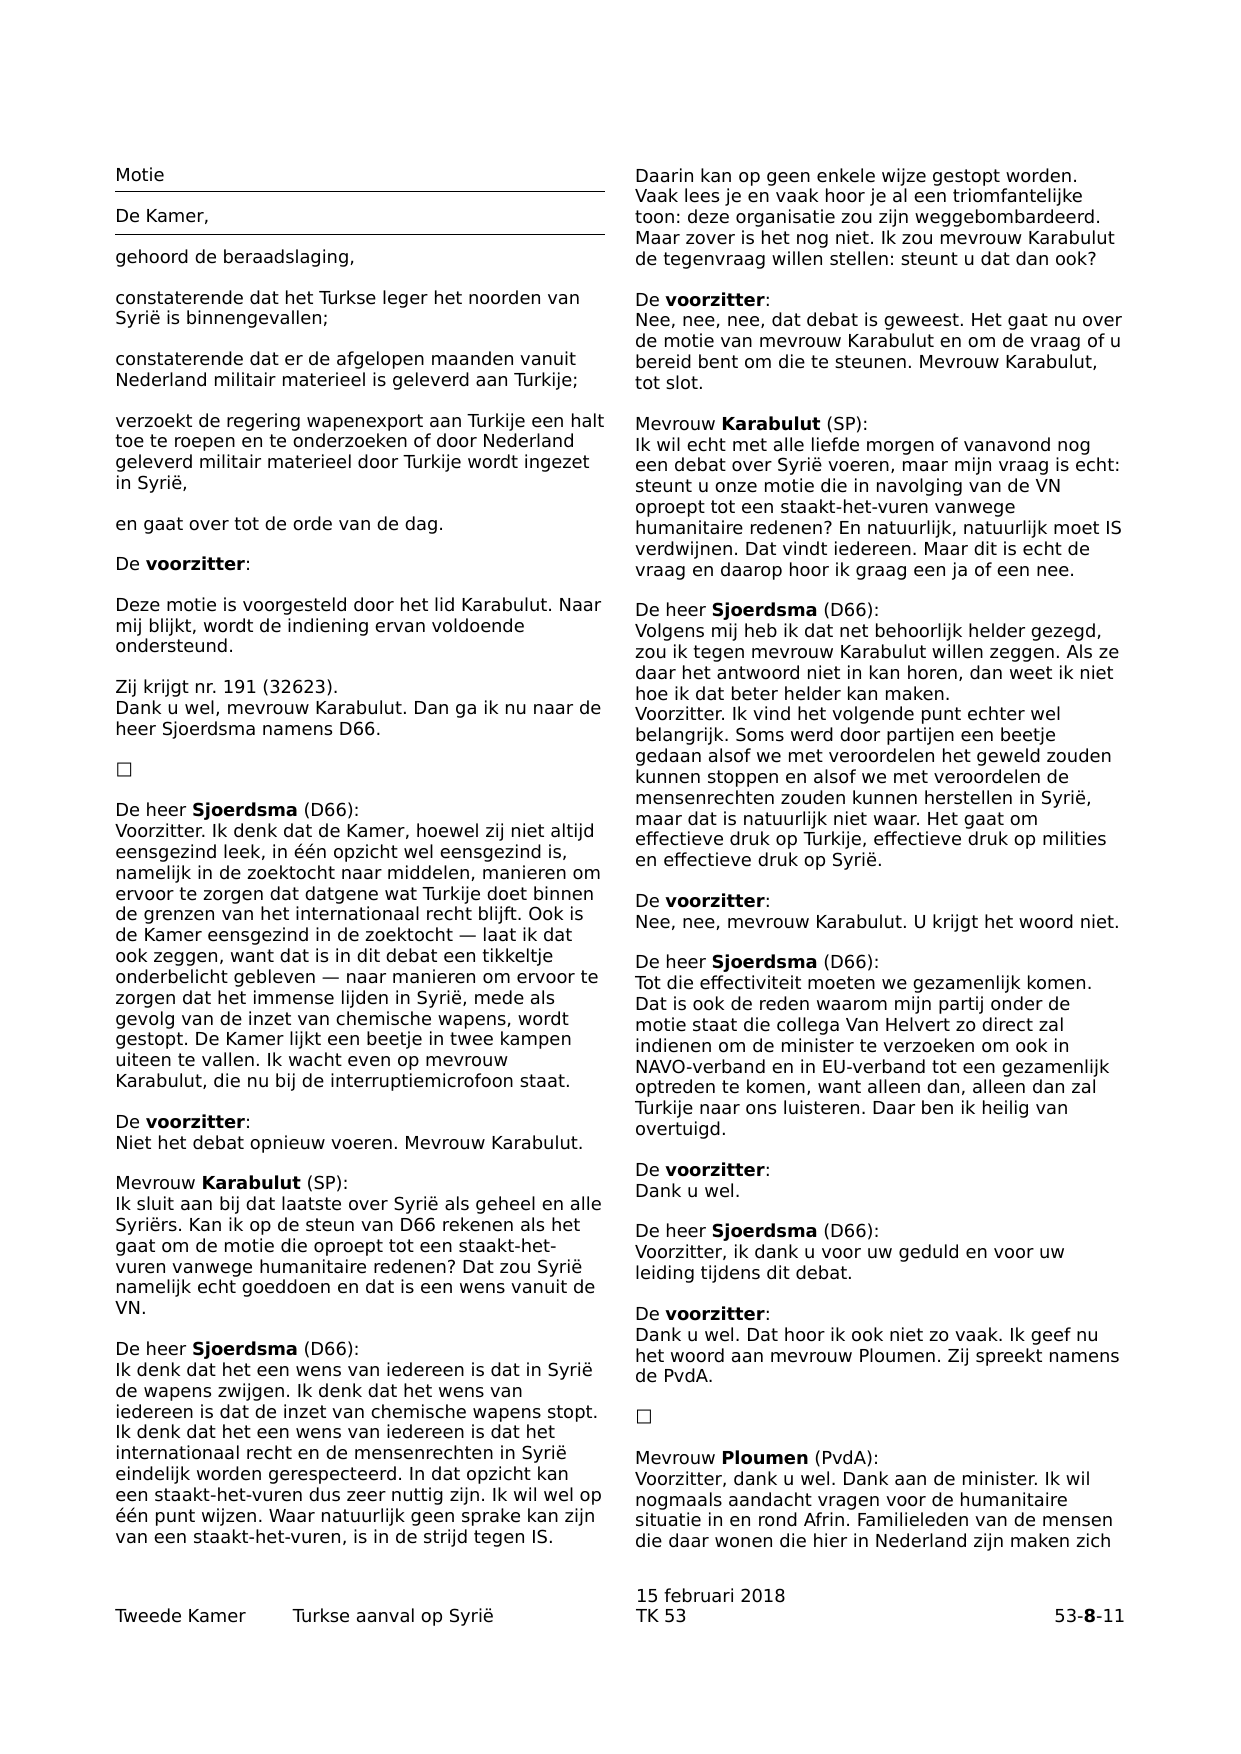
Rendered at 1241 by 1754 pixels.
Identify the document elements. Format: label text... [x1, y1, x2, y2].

text De voorzitter: [635, 1160, 1125, 1181]
text De heer Sjoerdsma (D66): [115, 1339, 605, 1360]
text Motie [115, 165, 605, 186]
text Mevrouw Ploumen (PvdA): [635, 1448, 1125, 1468]
text gehoord de beraadslaging, [115, 247, 605, 267]
text Nee, nee, nee, dat debat is geweest. Het gaat nu over de motie van mevrouw Karabulut en om de vraag of u bereid bent om die te steunen. Mevrouw Karabulut, tot slot. [635, 310, 1125, 393]
text Deze motie is voorgesteld door het lid Karabulut. Naar mij blijkt, wordt de indiening ervan voldoende ondersteund. [115, 595, 605, 657]
text Ik denk dat het een wens van iedereen is dat in Syrië de wapens zwijgen. Ik denk dat het wens van iedereen is dat de inzet van chemische wapens stopt. Ik denk dat het een wens van iedereen is dat het internationaal recht en de mensenrechten in Syrië eindelijk worden gerespecteerd. In dat opzicht kan een staakt-het-vuren dus zeer nuttig zijn. Ik wil wel op één punt wijzen. Waar natuurlijk geen sprake kan zijn van een staakt-het-vuren, is in de strijd tegen IS. [115, 1360, 605, 1547]
text De Kamer, [115, 206, 605, 227]
text Niet het debat opnieuw voeren. Mevrouw Karabulut. [115, 1132, 605, 1153]
text constaterende dat het Turkse leger het noorden van Syrië is binnengevallen; [115, 287, 605, 329]
text Voorzitter, ik dank u voor uw geduld en voor uw leiding tijdens dit debat. [635, 1242, 1125, 1284]
text De voorzitter: [115, 1112, 605, 1132]
text Voorzitter. Ik denk dat de Kamer, hoewel zij niet altijd eensgezind leek, in één opzicht wel eensgezind is, namelijk in de zoektocht naar middelen, manieren om ervoor te zorgen dat datgene wat Turkije doet binnen de grenzen van het internationaal recht blijft. Ook is de Kamer eensgezind in de zoektocht — laat ik dat ook zeggen, want dat is in dit debat een tikkeltje onderbelicht gebleven — naar manieren om ervoor te zorgen dat het immense lijden in Syrië, mede als gevolg van de inzet van chemische wapens, wordt gestopt. De Kamer lijkt een beetje in twee kampen uiteen te vallen. Ik wacht even op mevrouw Karabulut, die nu bij de interruptiemicrofoon staat. [115, 821, 605, 1092]
text Volgens mij heb ik dat net behoorlijk helder gezegd, zou ik tegen mevrouw Karabulut willen zeggen. Als ze daar het antwoord niet in kan horen, dan weet ik niet hoe ik dat beter helder kan maken. [635, 621, 1125, 704]
text Dank u wel, mevrouw Karabulut. Dan ga ik nu naar de heer Sjoerdsma namens D66. [115, 698, 605, 739]
text ⬜ [635, 1407, 1125, 1428]
text De heer Sjoerdsma (D66): [635, 952, 1125, 973]
text De voorzitter: [635, 1304, 1125, 1324]
text Dank u wel. Dat hoor ik ook niet zo vaak. Ik geef nu het woord aan mevrouw Ploumen. Zij spreekt namens de PvdA. [635, 1324, 1125, 1387]
text Ik sluit aan bij dat laatste over Syrië als geheel en alle Syriërs. Kan ik op de steun van D66 rekenen als het gaat om de motie die oproept tot een staakt-het-vuren vanwege humanitaire redenen? Dat zou Syrië namelijk echt goeddoen en dat is een wens vanuit de VN. [115, 1194, 605, 1319]
text De heer Sjoerdsma (D66): [635, 600, 1125, 621]
text Ik wil echt met alle liefde morgen of vanavond nog een debat over Syrië voeren, maar mijn vraag is echt: steunt u onze motie die in navolging van de VN oproept tot een staakt-het-vuren vanwege humanitaire redenen? En natuurlijk, natuurlijk moet IS verdwijnen. Dat vindt iedereen. Maar dit is echt de vraag en daarop hoor ik graag een ja of een nee. [635, 434, 1125, 580]
text De voorzitter: [635, 289, 1125, 310]
text De voorzitter: [635, 891, 1125, 912]
text De heer Sjoerdsma (D66): [115, 800, 605, 821]
text Dank u wel. [635, 1181, 1125, 1201]
text Nee, nee, mevrouw Karabulut. U krijgt het woord niet. [635, 912, 1125, 932]
text Voorzitter, dank u wel. Dank aan de minister. Ik wil nogmaals aandacht vragen voor de humanitaire situatie in en rond Afrin. Familieleden van de mensen die daar wonen die hier in Nederland zijn maken zich [635, 1468, 1125, 1552]
text verzoekt de regering wapenexport aan Turkije een halt toe te roepen en te onderzoeken of door Nederland geleverd militair materieel door Turkije wordt ingezet in Syrië, [115, 410, 605, 493]
text Zij krijgt nr. 191 (32623). [115, 677, 605, 698]
text constaterende dat er de afgelopen maanden vanuit Nederland militair materieel is geleverd aan Turkije; [115, 349, 605, 390]
text Daarin kan op geen enkele wijze gestopt worden. Vaak lees je en vaak hoor je al een triomfantelijke toon: deze organisatie zou zijn weggebombardeerd. Maar zover is het nog niet. Ik zou mevrouw Karabulut de tegenvraag willen stellen: steunt u dat dan ook? [635, 165, 1125, 269]
text Mevrouw Karabulut (SP): [115, 1173, 605, 1194]
text en gaat over tot de orde van de dag. [115, 513, 605, 534]
text ⬜ [115, 759, 605, 780]
text De voorzitter: [115, 554, 605, 575]
text Mevrouw Karabulut (SP): [635, 413, 1125, 434]
text De heer Sjoerdsma (D66): [635, 1221, 1125, 1242]
text Tot die effectiviteit moeten we gezamenlijk komen. Dat is ook de reden waarom mijn partij onder de motie staat die collega Van Helvert zo direct zal indienen om de minister te verzoeken om ook in NAVO-verband en in EU-verband tot een gezamenlijk optreden te komen, want alleen dan, alleen dan zal Turkije naar ons luisteren. Daar ben ik heilig van overtuigd. [635, 973, 1125, 1140]
text Voorzitter. Ik vind het volgende punt echter wel belangrijk. Soms werd door partijen een beetje gedaan alsof we met veroordelen het geweld zouden kunnen stoppen en alsof we met veroordelen de mensenrechten zouden kunnen herstellen in Syrië, maar dat is natuurlijk niet waar. Het gaat om effectieve druk op Turkije, effectieve druk op milities en effectieve druk op Syrië. [635, 704, 1125, 871]
